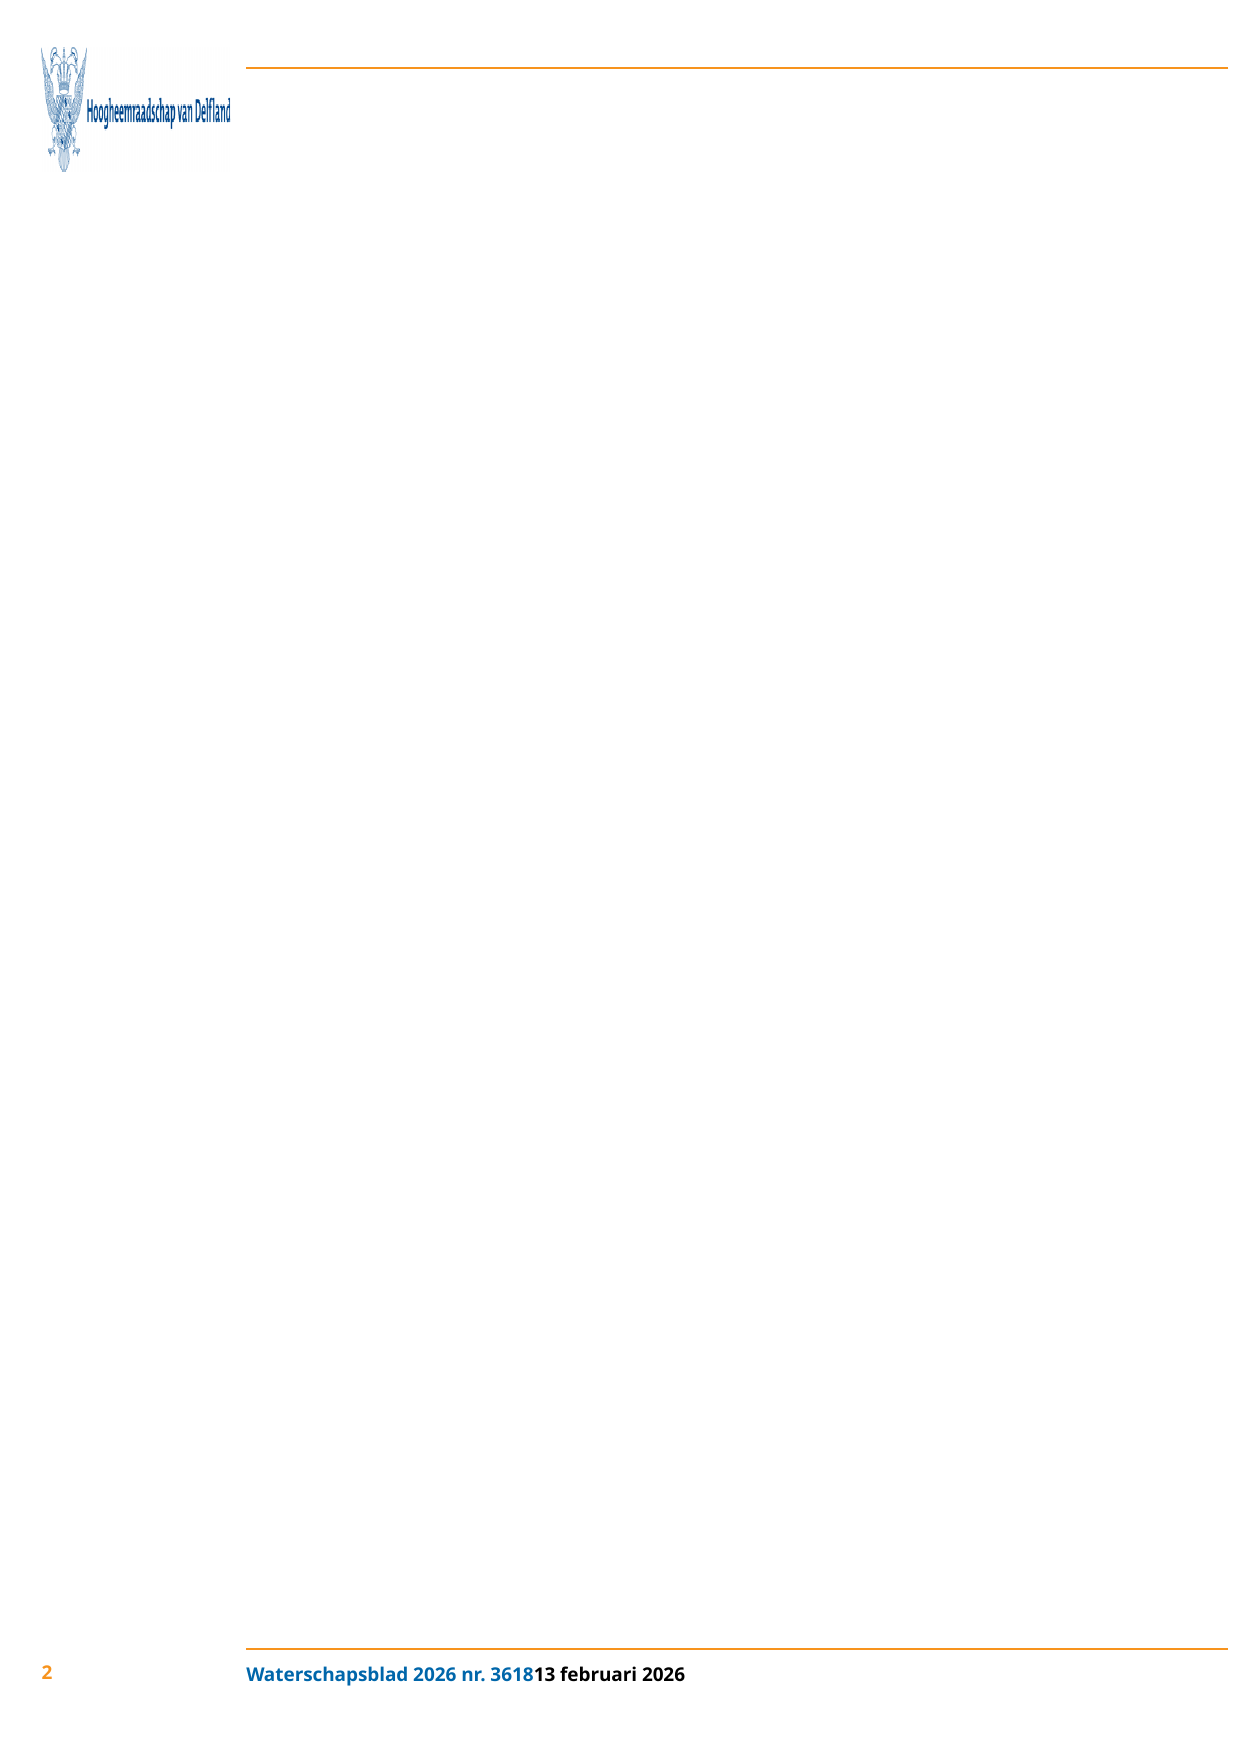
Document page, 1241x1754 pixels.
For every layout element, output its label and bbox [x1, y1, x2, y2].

picture [41, 47, 231, 172]
